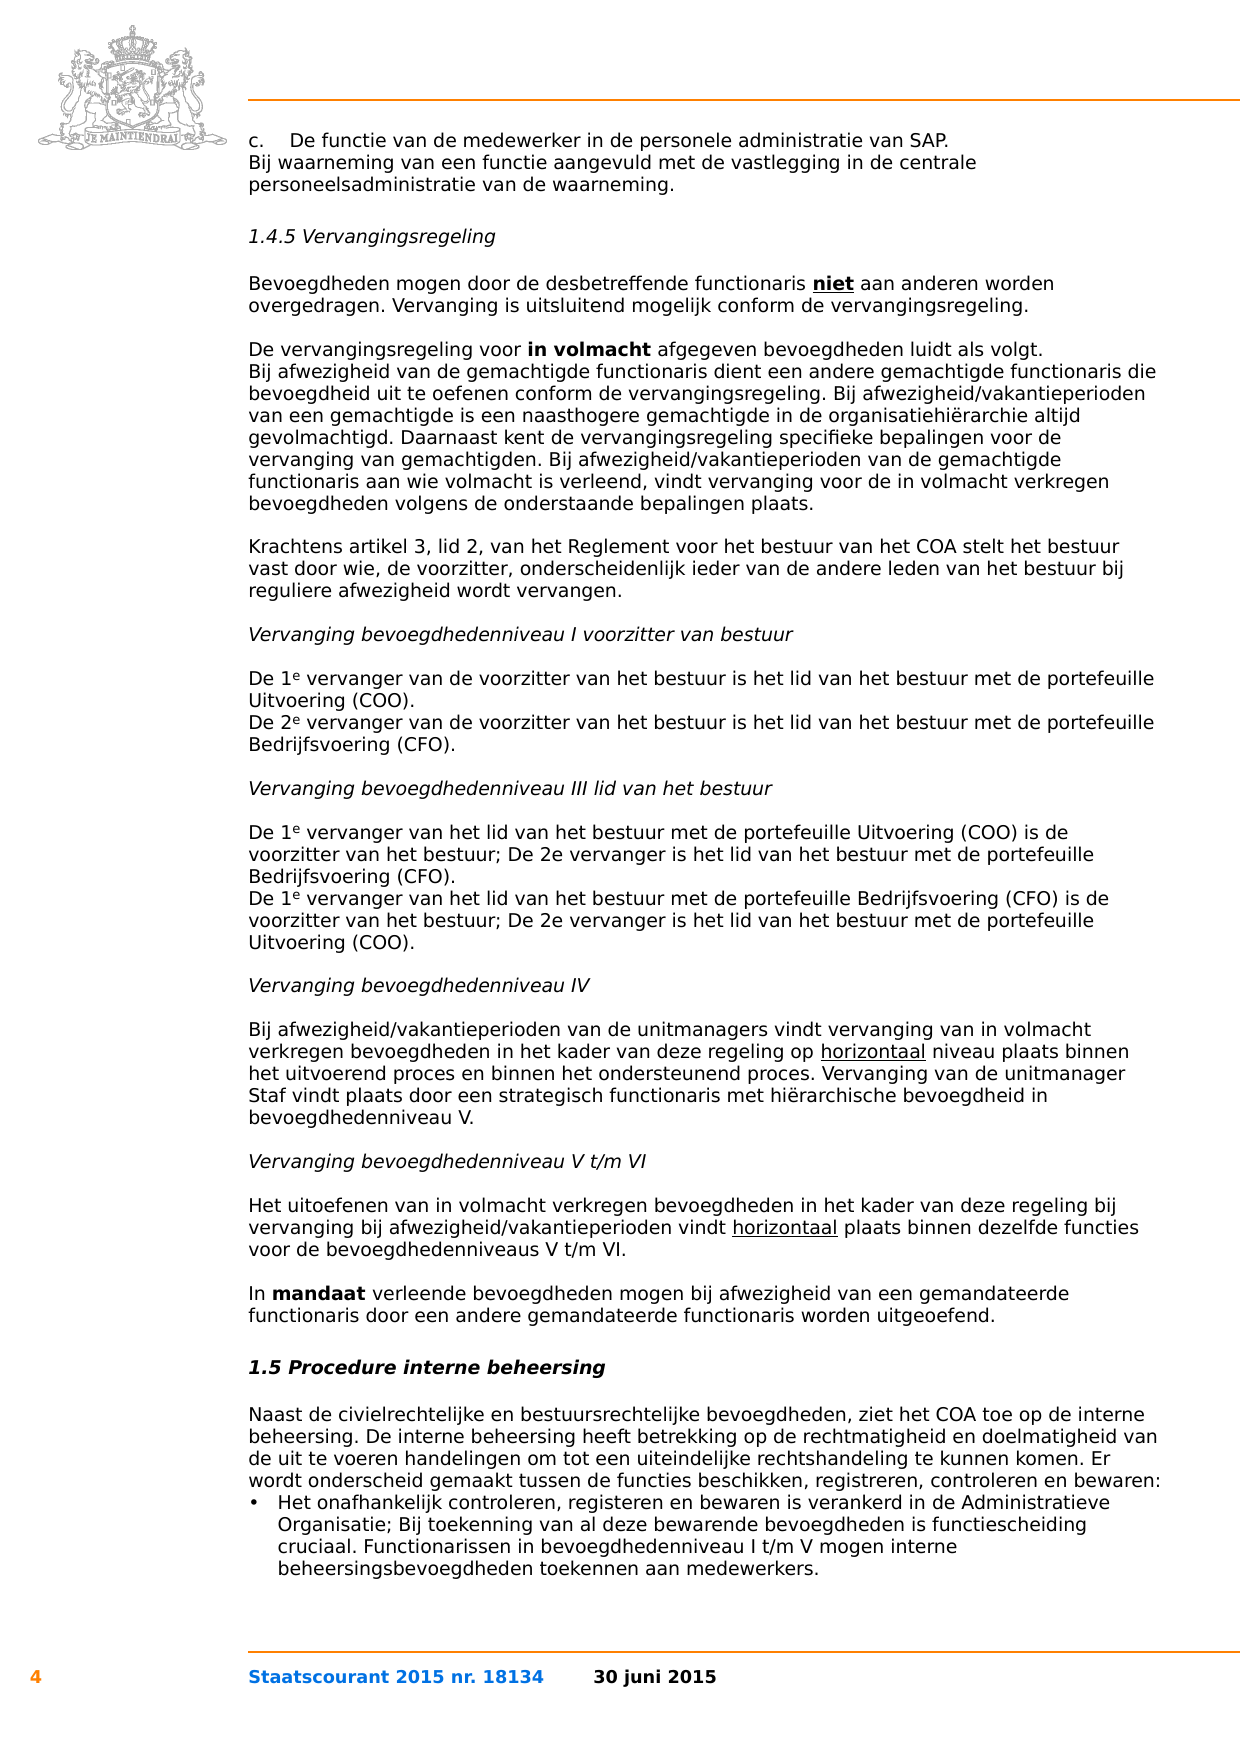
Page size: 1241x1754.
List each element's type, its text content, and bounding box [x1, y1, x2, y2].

subtitle Vervanging bevoegdhedenniveau III lid van het bestuur [248, 778, 1163, 800]
text De 1e vervanger van het lid van het bestuur met de portefeuille Uitvoering (COO) is de voorzitter van het bestuur; De 2e vervanger is het lid van het bestuur met de portefeuille Bedrijfsvoering (CFO). [248, 822, 1163, 888]
text De 2e vervanger van de voorzitter van het bestuur is het lid van het bestuur met de portefeuille Bedrijfsvoering (CFO). [248, 712, 1163, 756]
text De 1e vervanger van de voorzitter van het bestuur is het lid van het bestuur met de portefeuille Uitvoering (COO). [248, 668, 1163, 712]
text De 1e vervanger van het lid van het bestuur met de portefeuille Bedrijfsvoering (CFO) is de voorzitter van het bestuur; De 2e vervanger is het lid van het bestuur met de portefeuille Uitvoering (COO). [248, 888, 1163, 953]
subtitle 1.4.5 Vervangingsregeling [248, 226, 1163, 248]
subtitle 1.5 Procedure interne beheersing [248, 1357, 1163, 1379]
text Bij afwezigheid van de gemachtigde functionaris dient een andere gemachtigde functionaris die bevoegdheid uit te oefenen conform de vervangingsregeling. Bij afwezigheid/vakantieperioden van een gemachtigde is een naasthogere gemachtigde in de organisatiehiërarchie altijd gevolmachtigd. Daarnaast kent de vervangingsregeling specifieke bepalingen voor de vervanging van gemachtigden. Bij afwezigheid/vakantieperioden van de gemachtigde functionaris aan wie volmacht is verleend, vindt vervanging voor de in volmacht verkregen bevoegdheden volgens de onderstaande bepalingen plaats. [248, 361, 1163, 514]
text De vervangingsregeling voor in volmacht afgegeven bevoegdheden luidt als volgt. [248, 339, 1163, 361]
text c. De functie van de medewerker in de personele administratie van SAP. [248, 130, 1163, 152]
text Krachtens artikel 3, lid 2, van het Reglement voor het bestuur van het COA stelt het bestuur vast door wie, de voorzitter, onderscheidenlijk ieder van de andere leden van het bestuur bij reguliere afwezigheid wordt vervangen. [248, 536, 1163, 602]
subtitle Vervanging bevoegdhedenniveau I voorzitter van bestuur [248, 624, 1163, 646]
text Bij afwezigheid/vakantieperioden van de unitmanagers vindt vervanging van in volmacht verkregen bevoegdheden in het kader van deze regeling op horizontaal niveau plaats binnen het uitvoerend proces en binnen het ondersteunend proces. Vervanging van de unitmanager Staf vindt plaats door een strategisch functionaris met hiërarchische bevoegdheid in bevoegdhedenniveau V. [248, 1019, 1163, 1129]
text Bij waarneming van een functie aangevuld met de vastlegging in de centrale personeelsadministratie van de waarneming. [248, 152, 1163, 196]
picture [38, 25, 227, 150]
text In mandaat verleende bevoegdheden mogen bij afwezigheid van een gemandateerde functionaris door een andere gemandateerde functionaris worden uitgeoefend. [248, 1283, 1163, 1327]
subtitle Vervanging bevoegdhedenniveau V t/m VI [248, 1151, 1163, 1173]
text Bevoegdheden mogen door de desbetreffende functionaris niet aan anderen worden overgedragen. Vervanging is uitsluitend mogelijk conform de vervangingsregeling. [248, 273, 1163, 317]
subtitle Vervanging bevoegdhedenniveau IV [248, 975, 1163, 997]
text Het uitoefenen van in volmacht verkregen bevoegdheden in het kader van deze regeling bij vervanging bij afwezigheid/vakantieperioden vindt horizontaal plaats binnen dezelfde functies voor de bevoegdhedenniveaus V t/m VI. [248, 1195, 1163, 1261]
text Naast de civielrechtelijke en bestuursrechtelijke bevoegdheden, ziet het COA toe op de interne beheersing. De interne beheersing heeft betrekking op de rechtmatigheid en doelmatigheid van de uit te voeren handelingen om tot een uiteindelijke rechtshandeling te kunnen komen. Er wordt onderscheid gemaakt tussen de functies beschikken, registreren, controleren en bewaren: [248, 1404, 1163, 1492]
text • Het onafhankelijk controleren, registeren en bewaren is verankerd in de Administratieve Organisatie; Bij toekenning van al deze bewarende bevoegdheden is functiescheiding cruciaal. Functionarissen in bevoegdhedenniveau I t/m V mogen interne beheersingsbevoegdheden toekennen aan medewerkers. [248, 1492, 1163, 1579]
